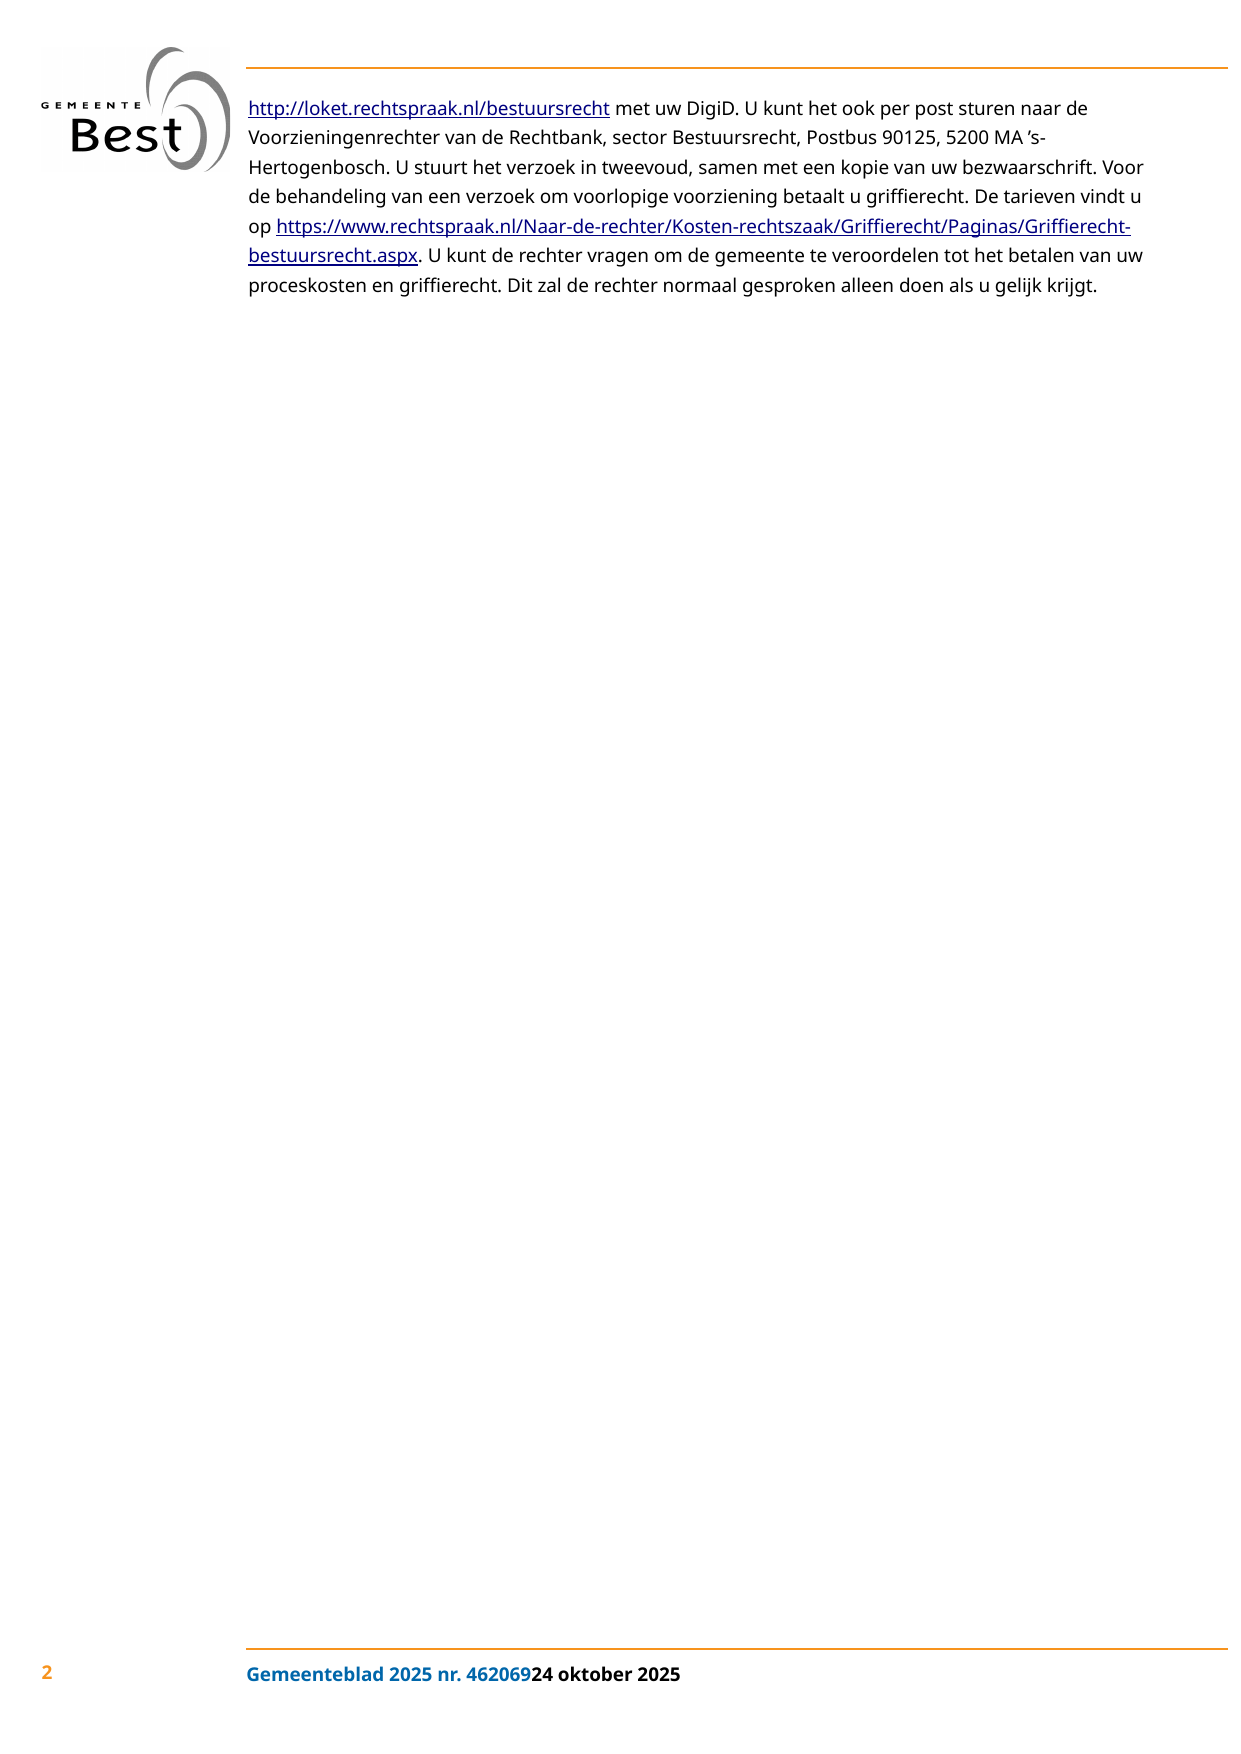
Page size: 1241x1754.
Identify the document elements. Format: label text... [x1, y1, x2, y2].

text http://loket.rechtspraak.nl/bestuursrecht met uw DigiD. U kunt het ook per post sturen naar de Voorzieningenrechter van de Rechtbank, sector Bestuursrecht, Postbus 90125, 5200 MA ’s-Hertogenbosch. U stuurt het verzoek in tweevoud, samen met een kopie van uw bezwaarschrift. Voor de behandeling van een verzoek om voorlopige voorziening betaalt u griffierecht. De tarieven vindt u op https://www.rechtspraak.nl/Naar-de-rechter/Kosten-rechtszaak/Griffierecht/Paginas/Griffierecht-bestuursrecht.aspx. U kunt de rechter vragen om de gemeente te veroordelen tot het betalen van uw proceskosten en griffierecht. Dit zal de rechter normaal gesproken alleen doen als u gelijk krijgt. [248, 95, 1152, 298]
picture [41, 47, 231, 172]
